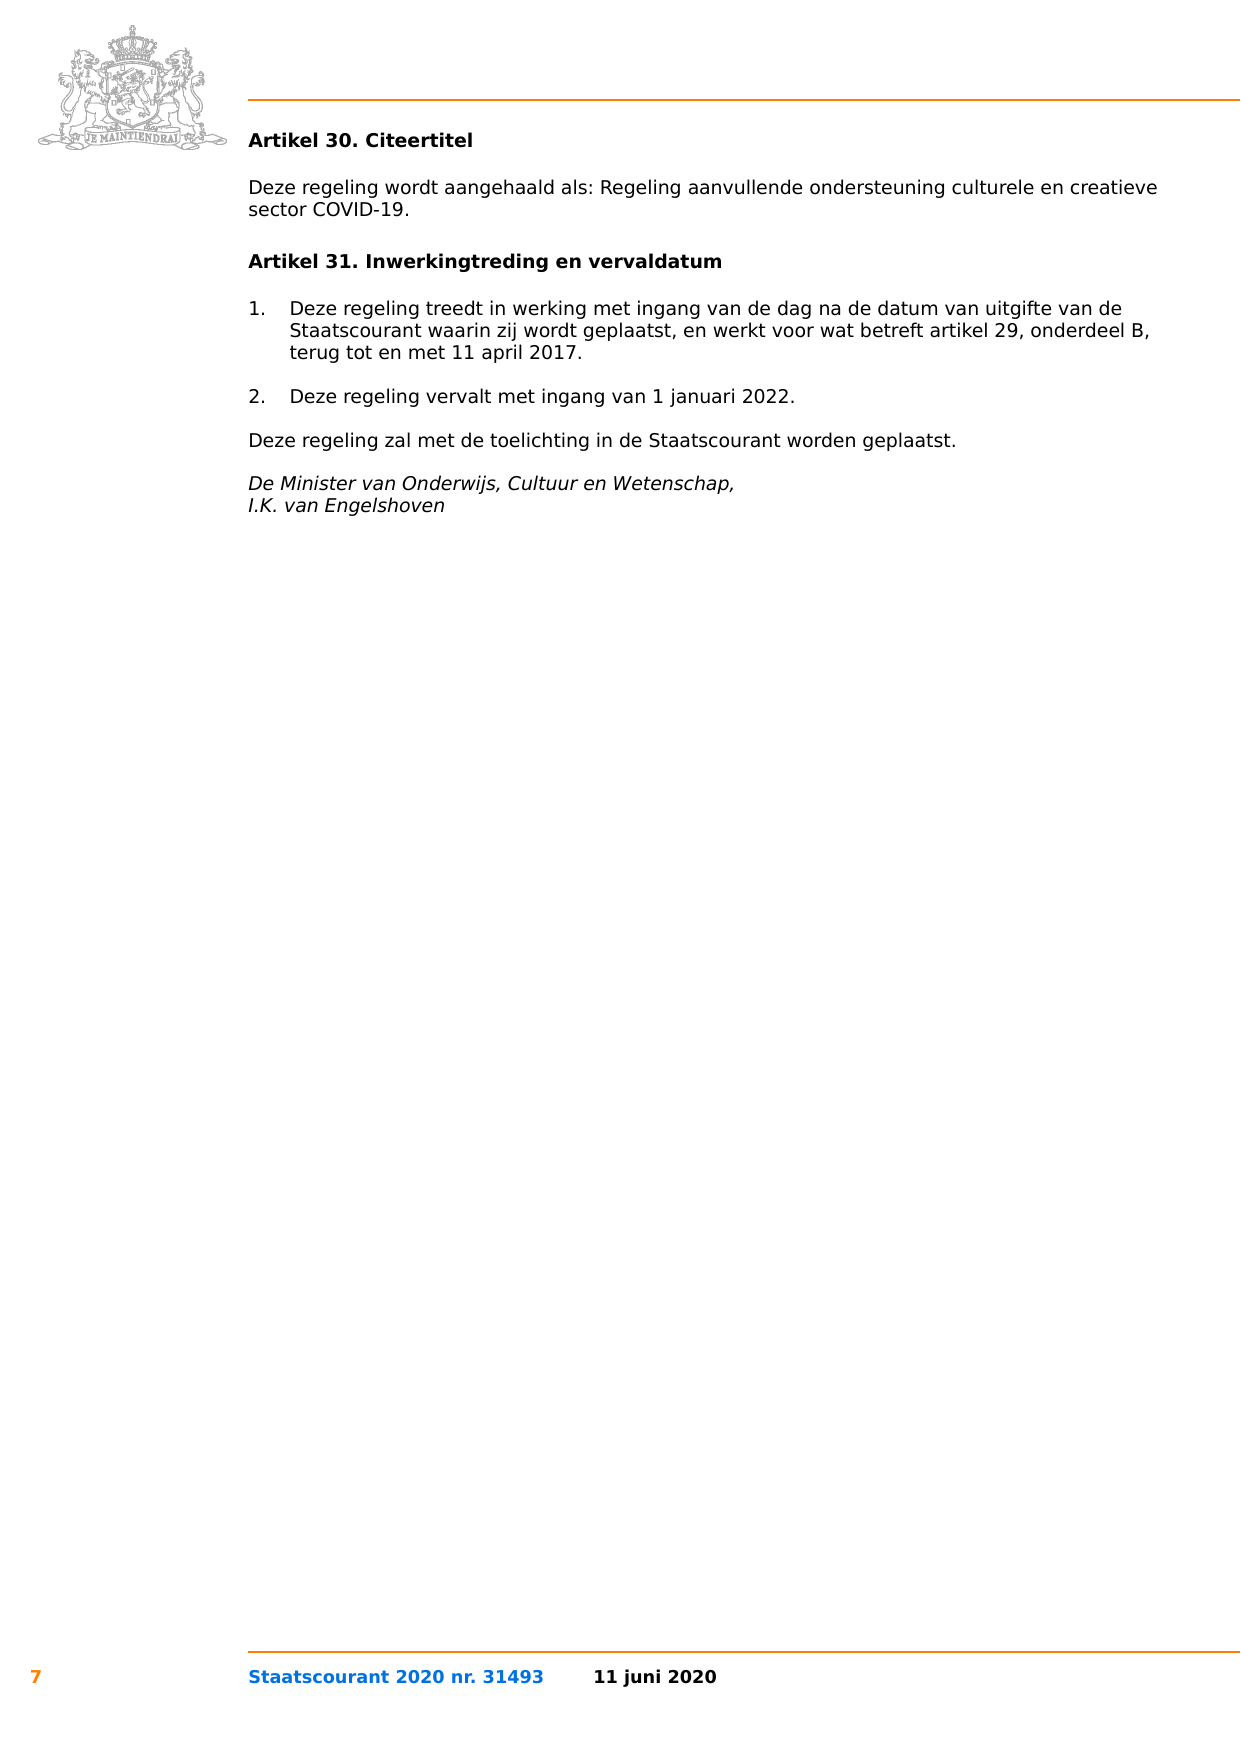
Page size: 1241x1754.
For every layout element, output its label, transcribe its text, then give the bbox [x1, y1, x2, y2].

text 2. Deze regeling vervalt met ingang van 1 januari 2022. [248, 386, 1163, 408]
text Deze regeling zal met de toelichting in de Staatscourant worden geplaatst. [248, 429, 1163, 451]
subtitle Artikel 30. Citeertitel [248, 130, 1163, 152]
text 1. Deze regeling treedt in werking met ingang van de dag na de datum van uitgifte van de Staatscourant waarin zij wordt geplaatst, en werkt voor wat betreft artikel 29, onderdeel B, terug tot en met 11 april 2017. [248, 298, 1163, 364]
text Deze regeling wordt aangehaald als: Regeling aanvullende ondersteuning culturele en creatieve sector COVID-19. [248, 177, 1163, 221]
text De Minister van Onderwijs, Cultuur en Wetenschap, I.K. van Engelshoven [248, 473, 1163, 517]
picture [38, 25, 227, 150]
subtitle Artikel 31. Inwerkingtreding en vervaldatum [248, 251, 1163, 273]
